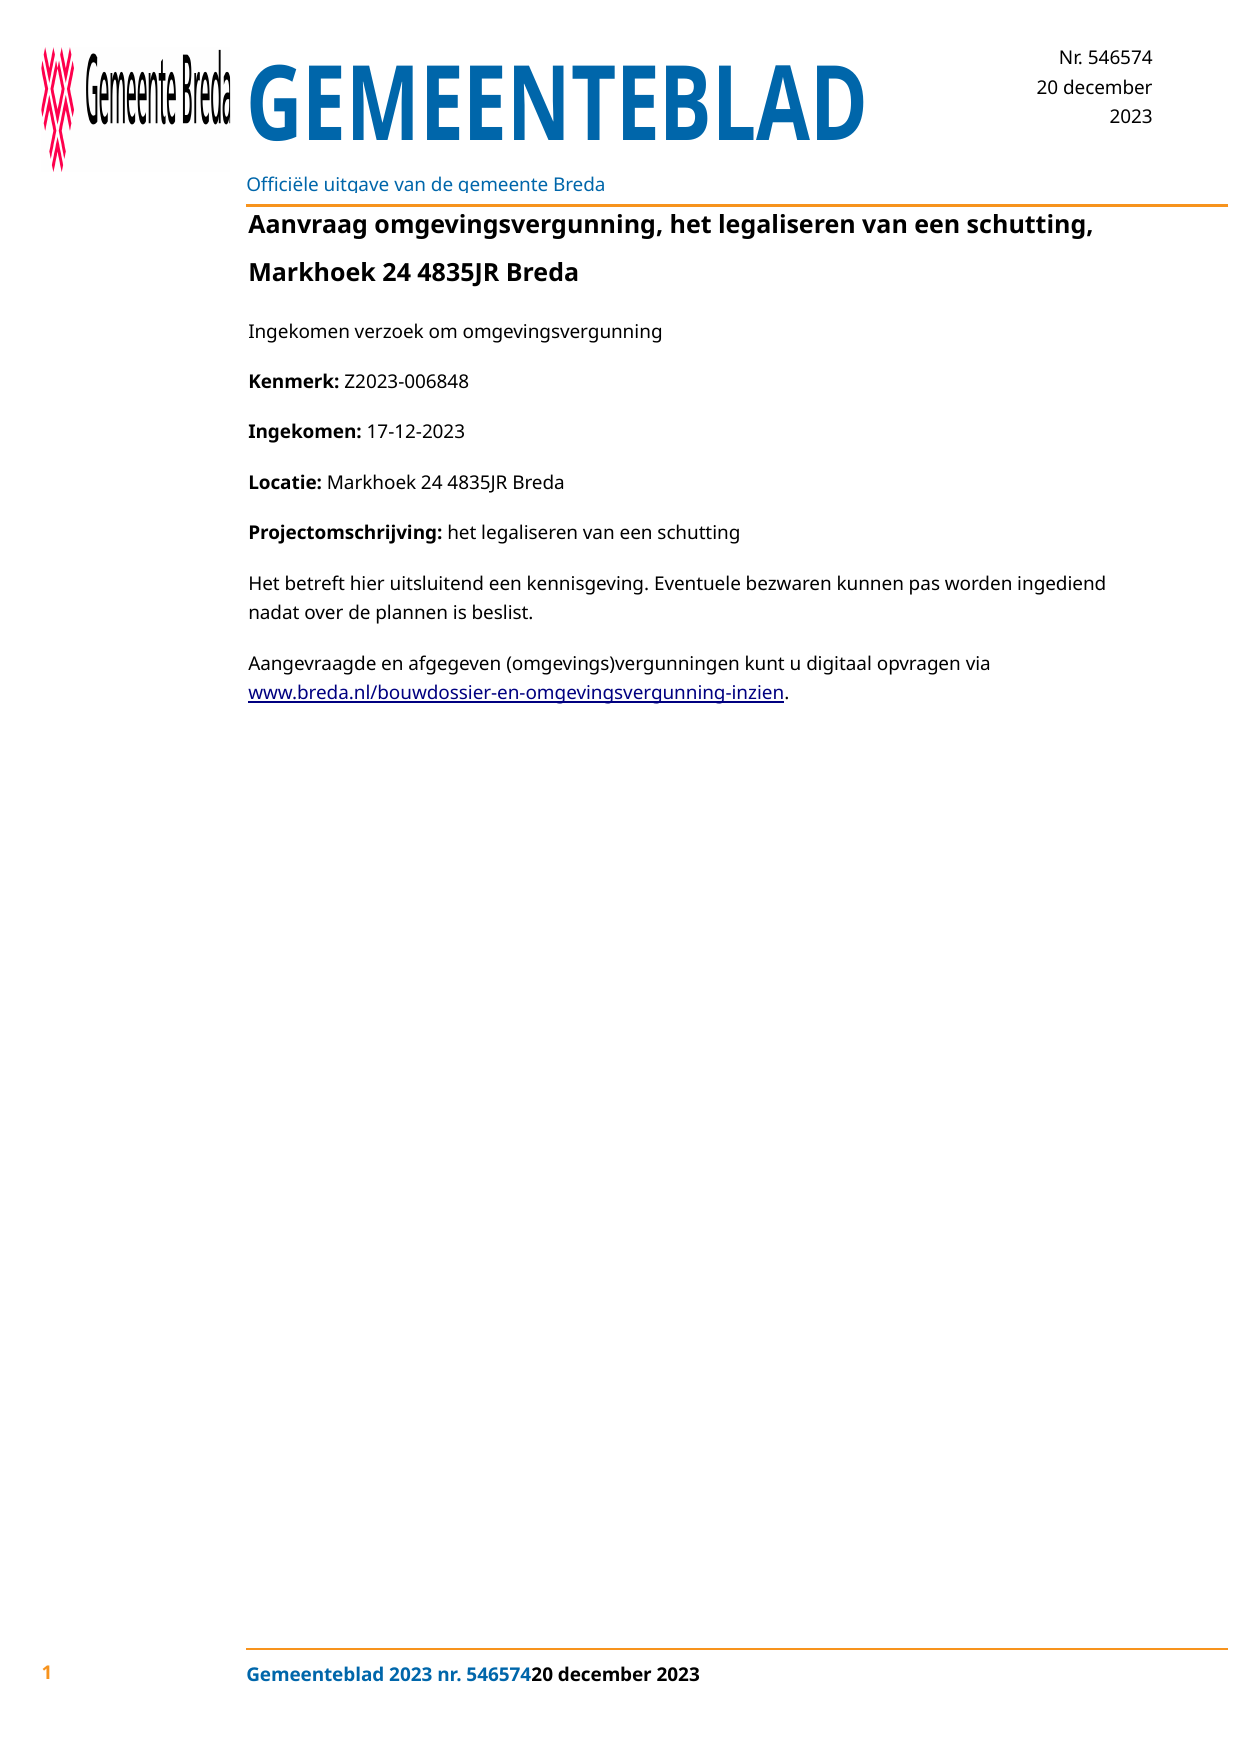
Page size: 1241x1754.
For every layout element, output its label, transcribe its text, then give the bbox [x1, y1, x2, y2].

text Projectomschrijving: het legaliseren van een schutting [248, 519, 1152, 545]
text Aangevraagde en afgegeven (omgevings)vergunningen kunt u digitaal opvragen via www.breda.nl/bouwdossier-en-omgevingsvergunning-inzien. [248, 650, 1152, 705]
text Het betreft hier uitsluitend een kennisgeving. Eventuele bezwaren kunnen pas worden ingediend nadat over de plannen is beslist. [248, 570, 1152, 625]
text Ingekomen verzoek om omgevingsvergunning [248, 318, 1152, 344]
text Kenmerk: Z2023-006848 [248, 368, 1152, 394]
picture [41, 47, 231, 172]
text Aanvraag omgevingsvergunning, het legaliseren van een schutting, Markhoek 24 4835JR Breda [248, 207, 1152, 288]
text Locatie: Markhoek 24 4835JR Breda [248, 469, 1152, 495]
text Ingekomen: 17-12-2023 [248, 419, 1152, 444]
